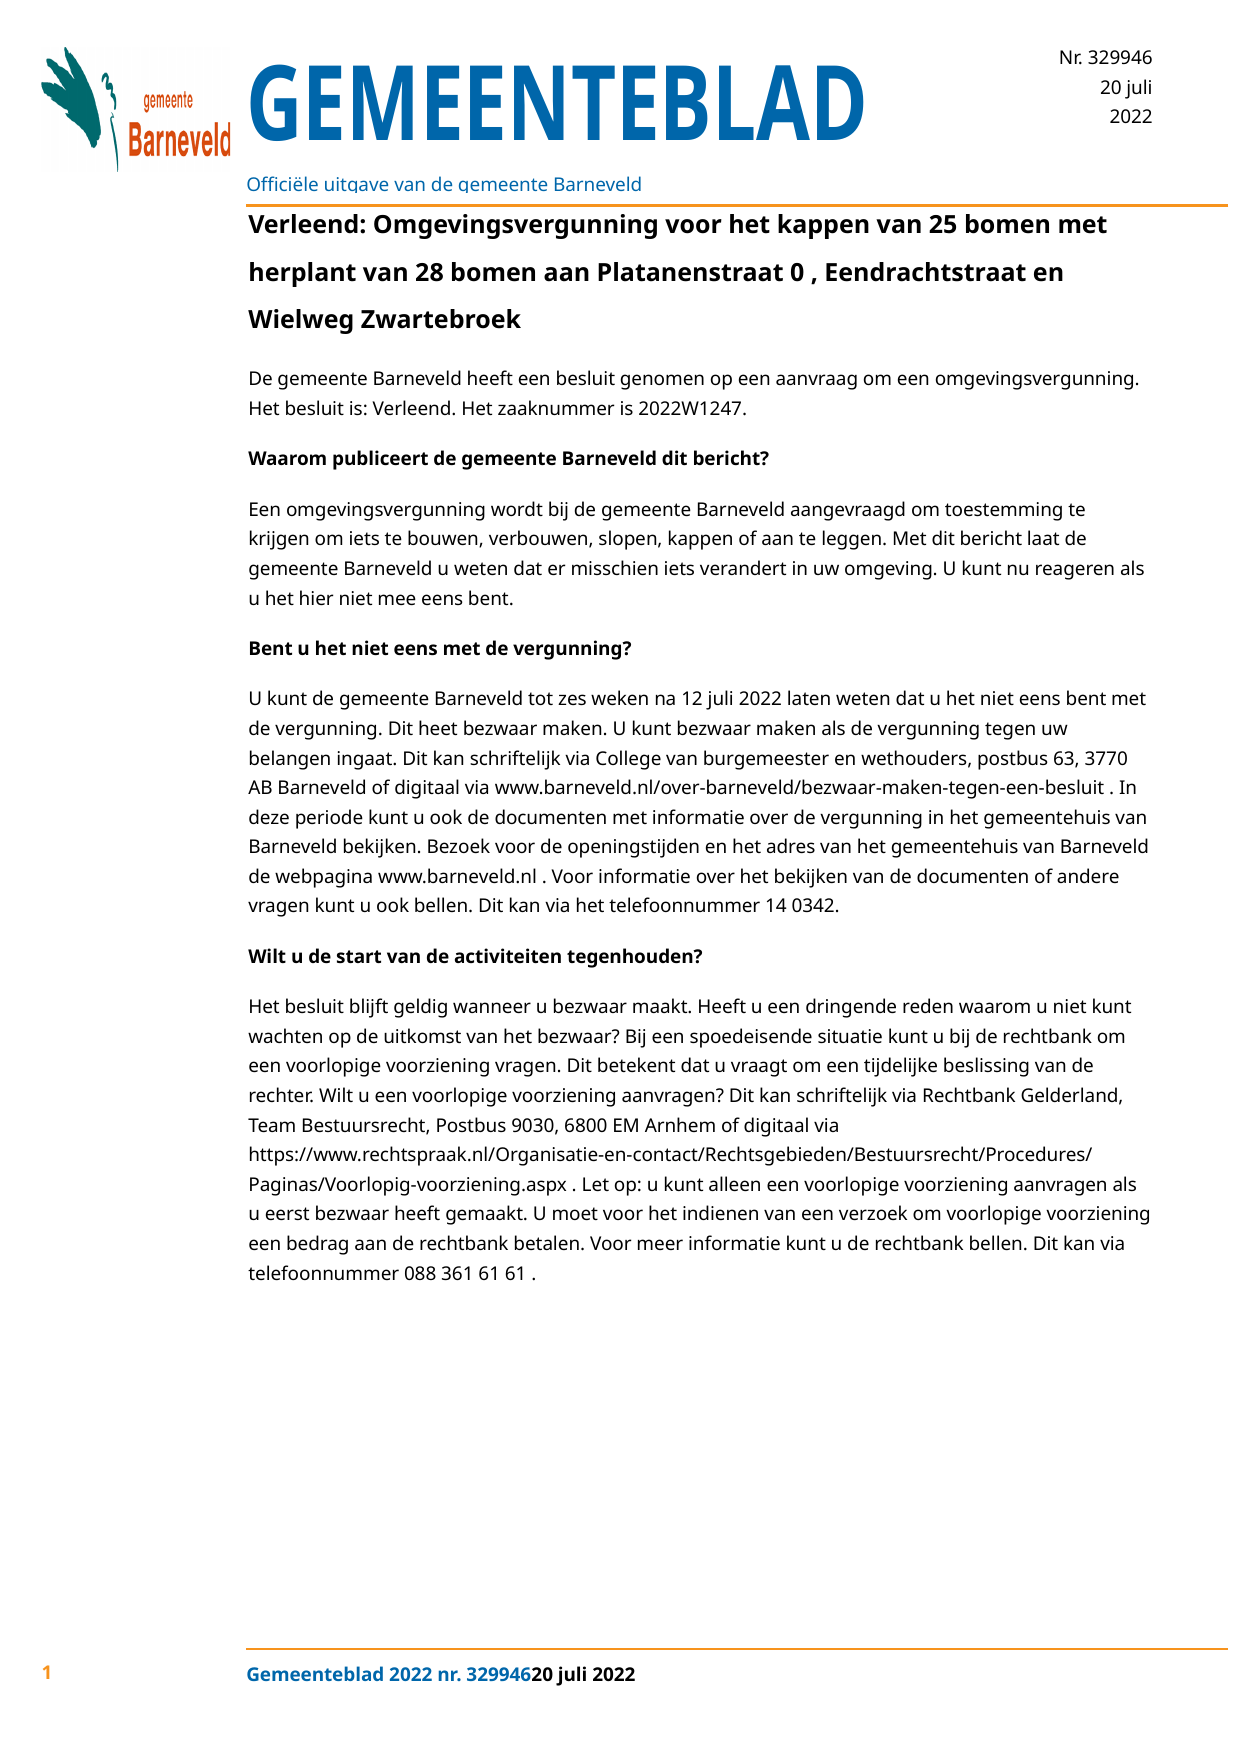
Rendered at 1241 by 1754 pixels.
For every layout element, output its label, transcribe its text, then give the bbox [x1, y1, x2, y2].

text De gemeente Barneveld heeft een besluit genomen op een aanvraag om een omgevingsvergunning. Het besluit is: Verleend. Het zaaknummer is 2022W1247. [248, 366, 1152, 421]
text Verleend: Omgevingsvergunning voor het kappen van 25 bomen met herplant van 28 bomen aan Platanenstraat 0 , Eendrachtstraat en Wielweg Zwartebroek [248, 207, 1152, 336]
text Wilt u de start van de activiteiten tegenhouden? [248, 943, 1152, 969]
text Bent u het niet eens met de vergunning? [248, 635, 1152, 661]
text Een omgevingsvergunning wordt bij de gemeente Barneveld aangevraagd om toestemming te krijgen om iets te bouwen, verbouwen, slopen, kappen of aan te leggen. Met dit bericht laat de gemeente Barneveld u weten dat er misschien iets verandert in uw omgeving. U kunt nu reageren als u het hier niet mee eens bent. [248, 496, 1152, 610]
text U kunt de gemeente Barneveld tot zes weken na 12 juli 2022 laten weten dat u het niet eens bent met de vergunning. Dit heet bezwaar maken. U kunt bezwaar maken als de vergunning tegen uw belangen ingaat. Dit kan schriftelijk via College van burgemeester en wethouders, postbus 63, 3770 AB Barneveld of digitaal via www.barneveld.nl/over-barneveld/bezwaar-maken-tegen-een-besluit . In deze periode kunt u ook de documenten met informatie over de vergunning in het gemeentehuis van Barneveld bekijken. Bezoek voor de openingstijden en het adres van het gemeentehuis van Barneveld de webpagina www.barneveld.nl . Voor informatie over het bekijken van de documenten of andere vragen kunt u ook bellen. Dit kan via het telefoonnummer 14 0342. [248, 686, 1152, 918]
text Waarom publiceert de gemeente Barneveld dit bericht? [248, 446, 1152, 471]
picture [41, 47, 231, 172]
text Het besluit blijft geldig wanneer u bezwaar maakt. Heeft u een dringende reden waarom u niet kunt wachten op de uitkomst van het bezwaar? Bij een spoedeisende situatie kunt u bij de rechtbank om een voorlopige voorziening vragen. Dit betekent dat u vraagt om een tijdelijke beslissing van de rechter. Wilt u een voorlopige voorziening aanvragen? Dit kan schriftelijk via Rechtbank Gelderland, Team Bestuursrecht, Postbus 9030, 6800 EM Arnhem of digitaal via https://www.rechtspraak.nl/Organisatie-en-contact/Rechtsgebieden/Bestuursrecht/Procedures/Paginas/Voorlopig-voorziening.aspx . Let op: u kunt alleen een voorlopige voorziening aanvragen als u eerst bezwaar heeft gemaakt. U moet voor het indienen van een verzoek om voorlopige voorziening een bedrag aan de rechtbank betalen. Voor meer informatie kunt u de rechtbank bellen. Dit kan via telefoonnummer 088 361 61 61 . [248, 993, 1152, 1285]
